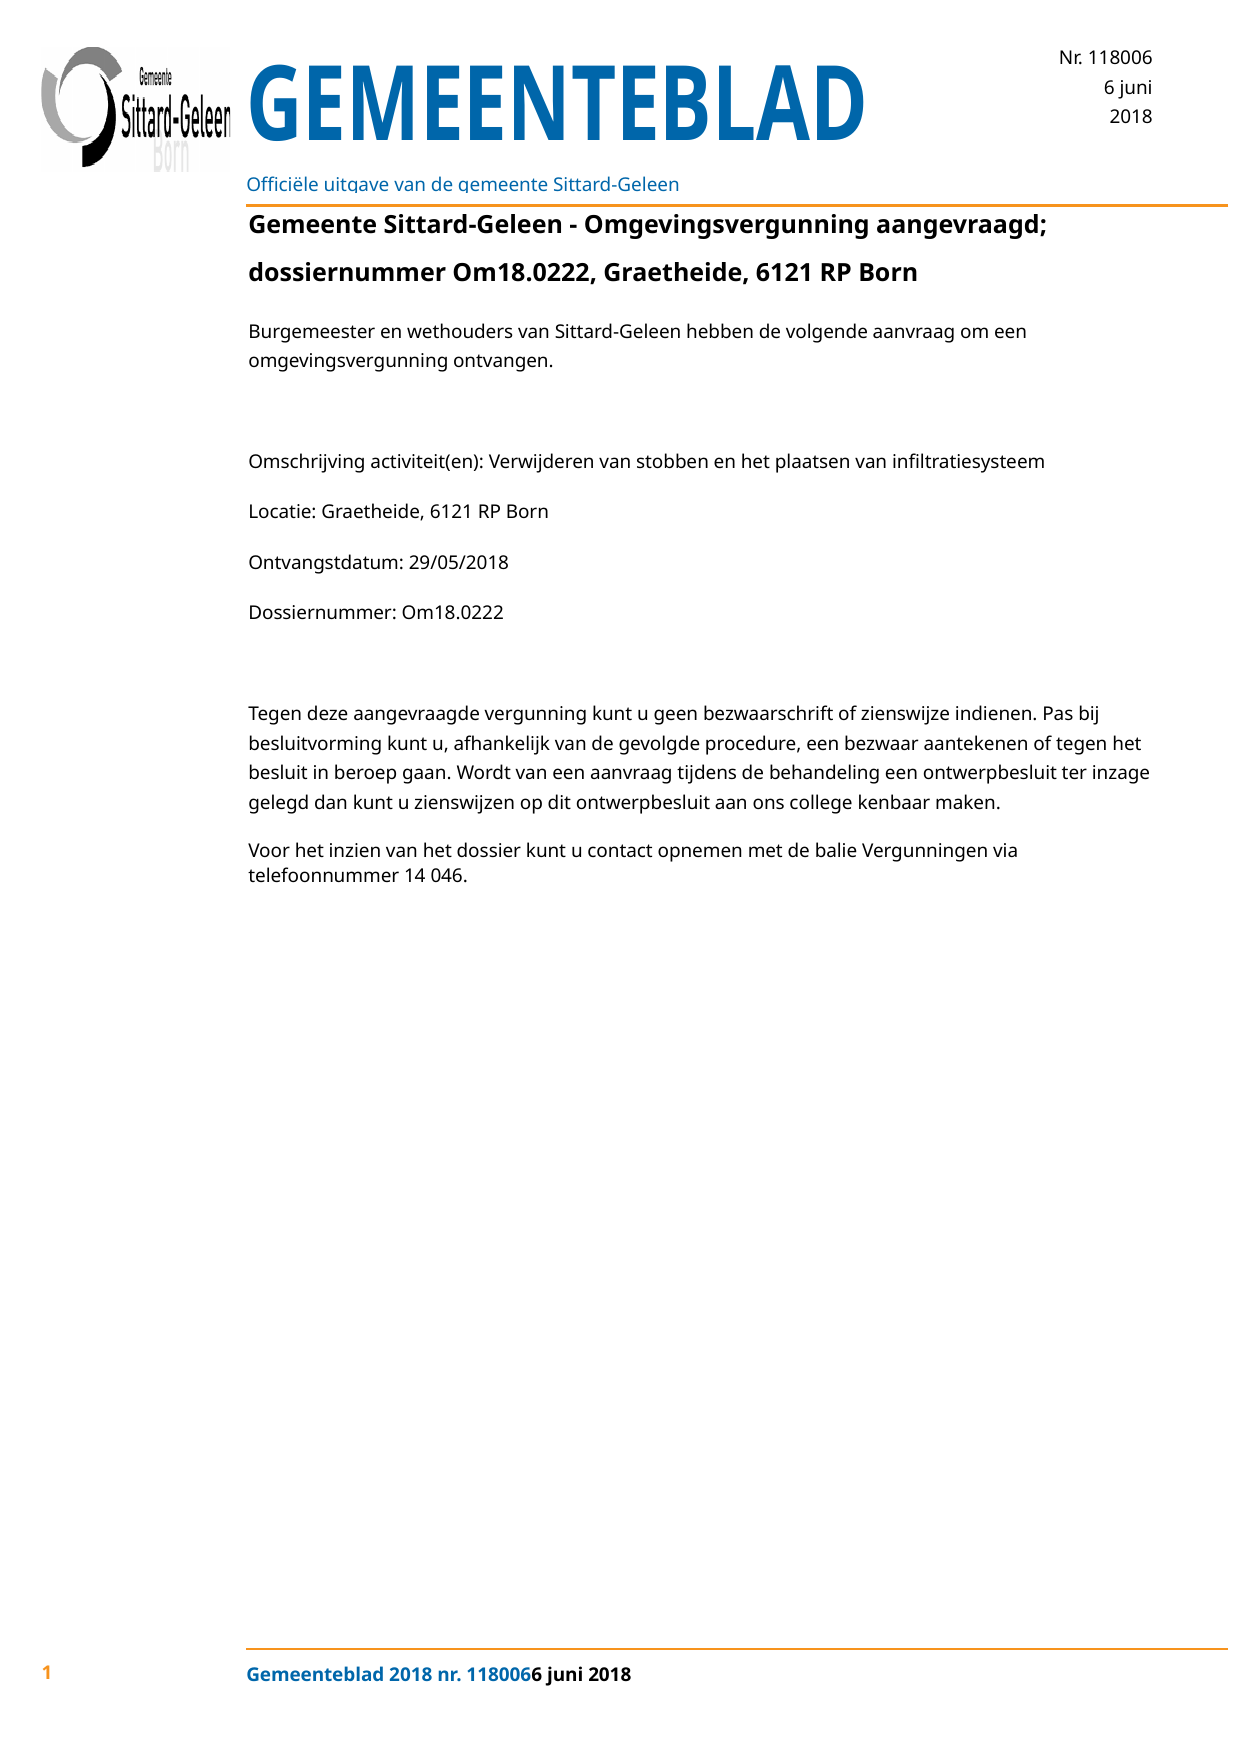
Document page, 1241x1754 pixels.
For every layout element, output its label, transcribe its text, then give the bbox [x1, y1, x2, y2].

text Tegen deze aangevraagde vergunning kunt u geen bezwaarschrift of zienswijze indienen. Pas bij besluitvorming kunt u, afhankelijk van de gevolgde procedure, een bezwaar aantekenen of tegen het besluit in beroep gaan. Wordt van een aanvraag tijdens de behandeling een ontwerpbesluit ter inzage gelegd dan kunt u zienswijzen op dit ontwerpbesluit aan ons college kenbaar maken. [248, 700, 1152, 815]
text Locatie: Graetheide, 6121 RP Born [248, 499, 1152, 524]
text Ontvangstdatum: 29/05/2018 [248, 549, 1152, 575]
text Dossiernummer: Om18.0222 [248, 599, 1152, 625]
picture [41, 47, 231, 172]
text Burgemeester en wethouders van Sittard-Geleen hebben de volgende aanvraag om een omgevingsvergunning ontvangen. [248, 318, 1152, 373]
text Omschrijving activiteit(en): Verwijderen van stobben en het plaatsen van infiltratiesysteem [248, 448, 1152, 474]
text Voor het inzien van het dossier kunt u contact opnemen met de balie Vergunningen via telefoonnummer 14 046. [248, 837, 1152, 888]
text Gemeente Sittard-Geleen - Omgevingsvergunning aangevraagd; dossiernummer Om18.0222, Graetheide, 6121 RP Born [248, 207, 1152, 288]
